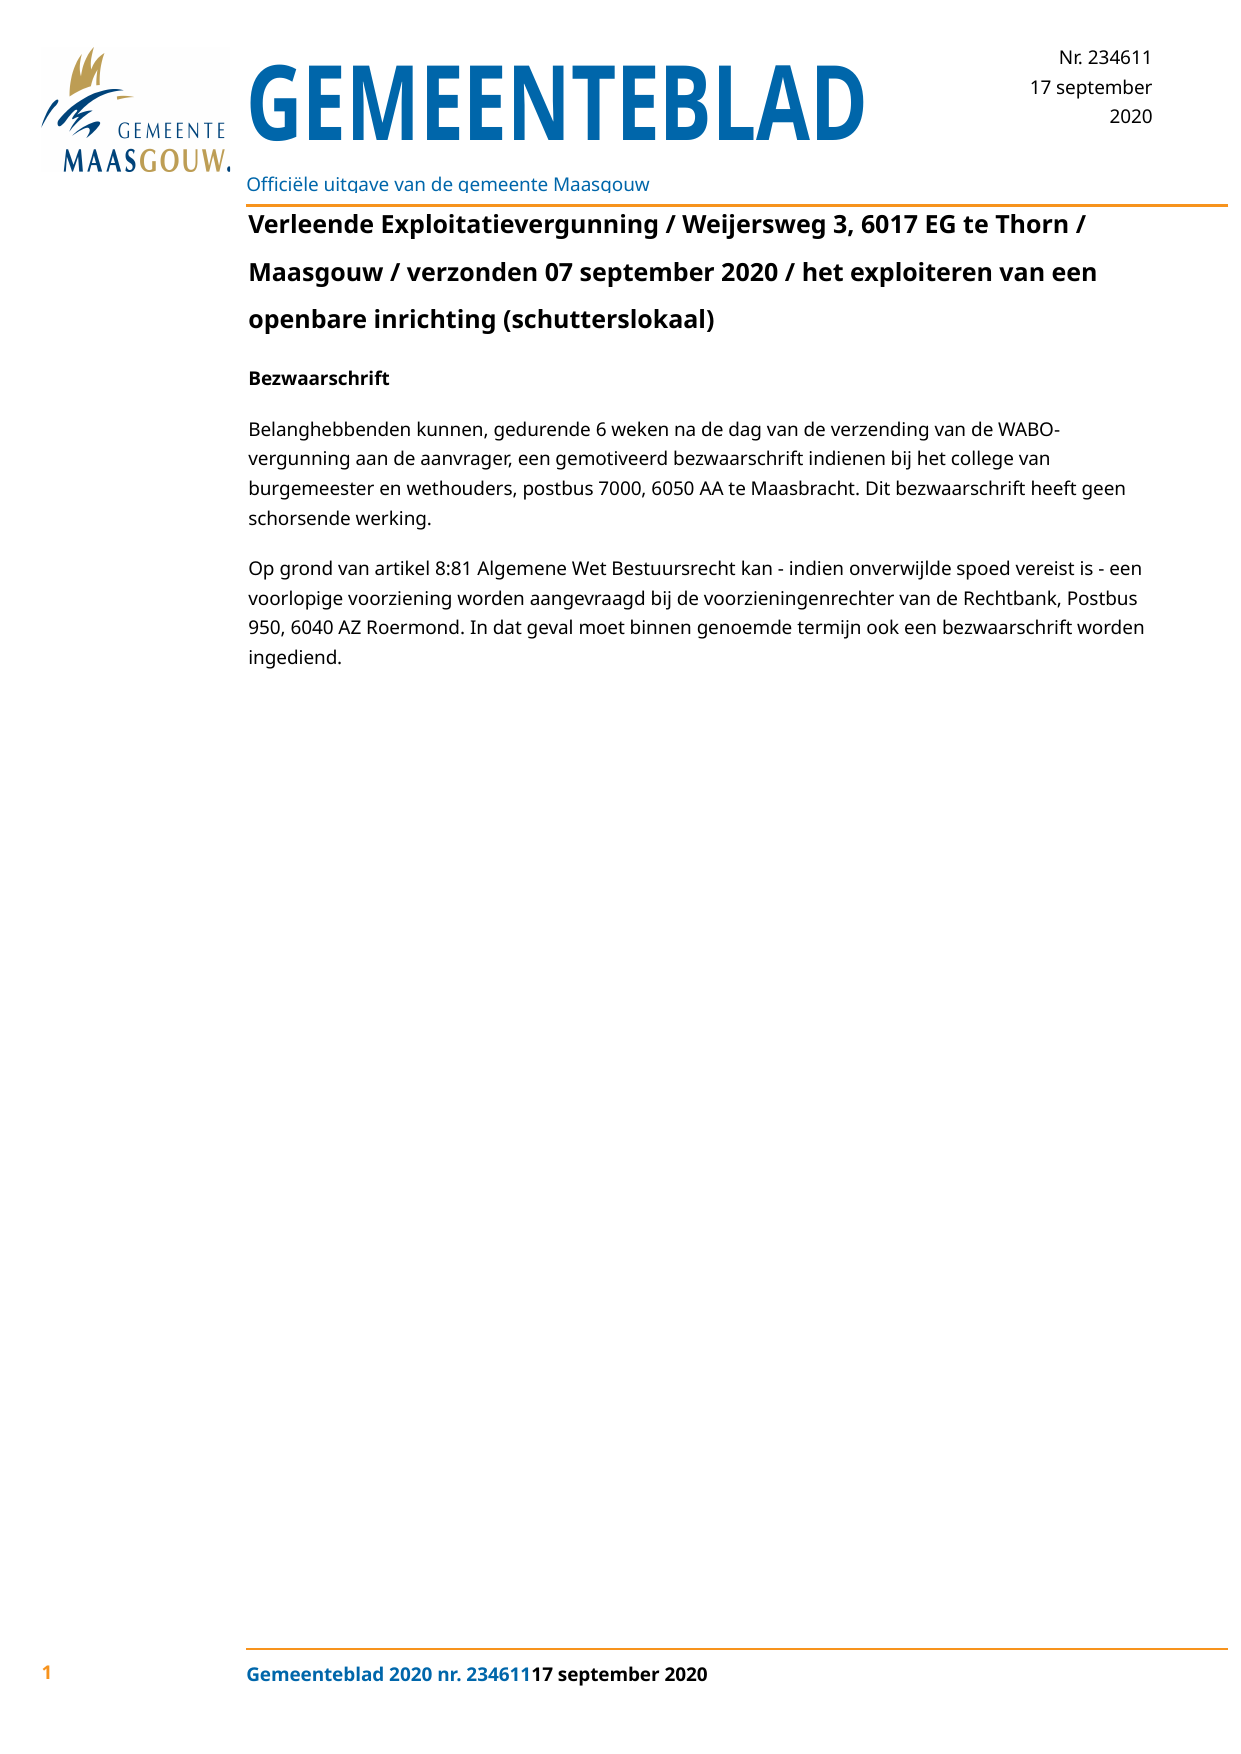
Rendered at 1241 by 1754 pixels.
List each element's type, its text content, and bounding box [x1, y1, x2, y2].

text Bezwaarschrift [248, 366, 1152, 391]
text Op grond van artikel 8:81 Algemene Wet Bestuursrecht kan - indien onverwijlde spoed vereist is - een voorlopige voorziening worden aangevraagd bij de voorzieningenrechter van de Rechtbank, Postbus 950, 6040 AZ Roermond. In dat geval moet binnen genoemde termijn ook een bezwaarschrift worden ingediend. [248, 555, 1152, 669]
text Belanghebbenden kunnen, gedurende 6 weken na de dag van de verzending van de WABO-vergunning aan de aanvrager, een gemotiveerd bezwaarschrift indienen bij het college van burgemeester en wethouders, postbus 7000, 6050 AA te Maasbracht. Dit bezwaarschrift heeft geen schorsende werking. [248, 416, 1152, 530]
picture [41, 47, 231, 172]
text Verleende Exploitatievergunning / Weijersweg 3, 6017 EG te Thorn / Maasgouw / verzonden 07 september 2020 / het exploiteren van een openbare inrichting (schutterslokaal) [248, 207, 1152, 336]
